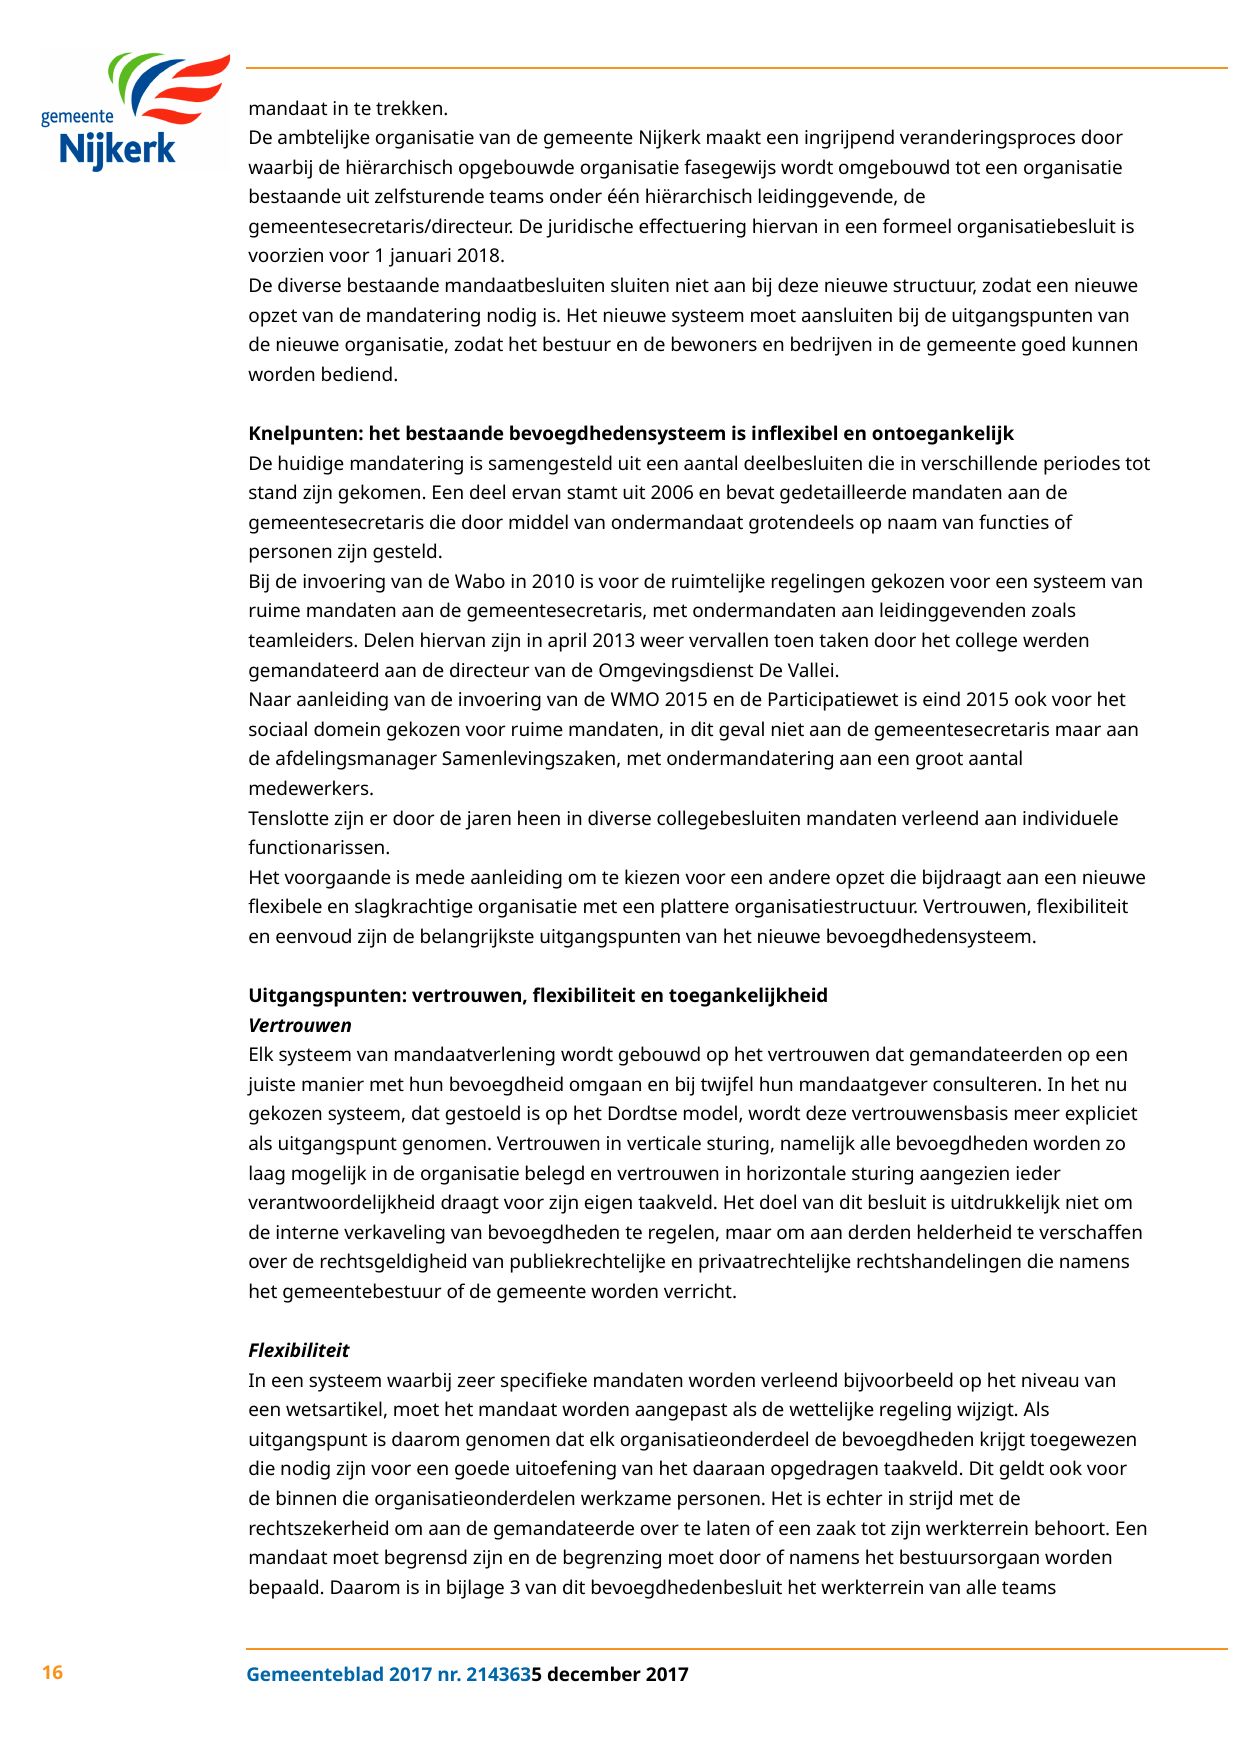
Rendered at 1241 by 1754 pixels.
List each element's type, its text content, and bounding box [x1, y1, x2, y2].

text De ambtelijke organisatie van de gemeente Nijkerk maakt een ingrijpend veranderingsproces door waarbij de hiërarchisch opgebouwde organisatie fasegewijs wordt omgebouwd tot een organisatie bestaande uit zelfsturende teams onder één hiërarchisch leidinggevende, de gemeentesecretaris/directeur. De juridische effectuering hiervan in een formeel organisatiebesluit is voorzien voor 1 januari 2018. [248, 124, 1152, 268]
text De diverse bestaande mandaatbesluiten sluiten niet aan bij deze nieuwe structuur, zodat een nieuwe opzet van de mandatering nodig is. Het nieuwe systeem moet aansluiten bij de uitgangspunten van de nieuwe organisatie, zodat het bestuur en de bewoners en bedrijven in de gemeente goed kunnen worden bediend. [248, 272, 1152, 387]
text Het voorgaande is mede aanleiding om te kiezen voor een andere opzet die bijdraagt aan een nieuwe flexibele en slagkrachtige organisatie met een plattere organisatiestructuur. Vertrouwen, flexibiliteit en eenvoud zijn de belangrijkste uitgangspunten van het nieuwe bevoegdhedensysteem. [248, 864, 1152, 949]
text Bij de invoering van de Wabo in 2010 is voor de ruimtelijke regelingen gekozen voor een systeem van ruime mandaten aan de gemeentesecretaris, met ondermandaten aan leidinggevenden zoals teamleiders. Delen hiervan zijn in april 2013 weer vervallen toen taken door het college werden gemandateerd aan de directeur van de Omgevingsdienst De Vallei. [248, 568, 1152, 683]
text De huidige mandatering is samengesteld uit een aantal deelbesluiten die in verschillende periodes tot stand zijn gekomen. Een deel ervan stamt uit 2006 en bevat gedetailleerde mandaten aan de gemeentesecretaris die door middel van ondermandaat grotendeels op naam van functies of personen zijn gesteld. [248, 450, 1152, 564]
text Vertrouwen [248, 1012, 1152, 1038]
text mandaat in te trekken. [248, 95, 1152, 121]
text Knelpunten: het bestaande bevoegdhedensysteem is inflexibel en ontoegankelijk [248, 420, 1152, 446]
text In een systeem waarbij zeer specifieke mandaten worden verleend bijvoorbeeld op het niveau van een wetsartikel, moet het mandaat worden aangepast als de wettelijke regeling wijzigt. Als uitgangspunt is daarom genomen dat elk organisatieonderdeel de bevoegdheden krijgt toegewezen die nodig zijn voor een goede uitoefening van het daaraan opgedragen taakveld. Dit geldt ook voor de binnen die organisatieonderdelen werkzame personen. Het is echter in strijd met de rechtszekerheid om aan de gemandateerde over te laten of een zaak tot zijn werkterrein behoort. Een mandaat moet begrensd zijn en de begrenzing moet door of namens het bestuursorgaan worden bepaald. Daarom is in bijlage 3 van dit bevoegdhedenbesluit het werkterrein van alle teams [248, 1367, 1152, 1600]
picture [41, 47, 231, 172]
text Elk systeem van mandaatverlening wordt gebouwd op het vertrouwen dat gemandateerden op een juiste manier met hun bevoegdheid omgaan en bij twijfel hun mandaatgever consulteren. In het nu gekozen systeem, dat gestoeld is op het Dordtse model, wordt deze vertrouwensbasis meer expliciet als uitgangspunt genomen. Vertrouwen in verticale sturing, namelijk alle bevoegdheden worden zo laag mogelijk in de organisatie belegd en vertrouwen in horizontale sturing aangezien ieder verantwoordelijkheid draagt voor zijn eigen taakveld. Het doel van dit besluit is uitdrukkelijk niet om de interne verkaveling van bevoegdheden te regelen, maar om aan derden helderheid te verschaffen over de rechtsgeldigheid van publiekrechtelijke en privaatrechtelijke rechtshandelingen die namens het gemeentebestuur of de gemeente worden verricht. [248, 1041, 1152, 1304]
text Uitgangspunten: vertrouwen, flexibiliteit en toegankelijkheid [248, 982, 1152, 1008]
text Naar aanleiding van de invoering van de WMO 2015 en de Participatiewet is eind 2015 ook voor het sociaal domein gekozen voor ruime mandaten, in dit geval niet aan de gemeentesecretaris maar aan de afdelingsmanager Samenlevingszaken, met ondermandatering aan een groot aantal medewerkers. [248, 686, 1152, 801]
text Tenslotte zijn er door de jaren heen in diverse collegebesluiten mandaten verleend aan individuele functionarissen. [248, 805, 1152, 860]
text Flexibiliteit [248, 1337, 1152, 1363]
